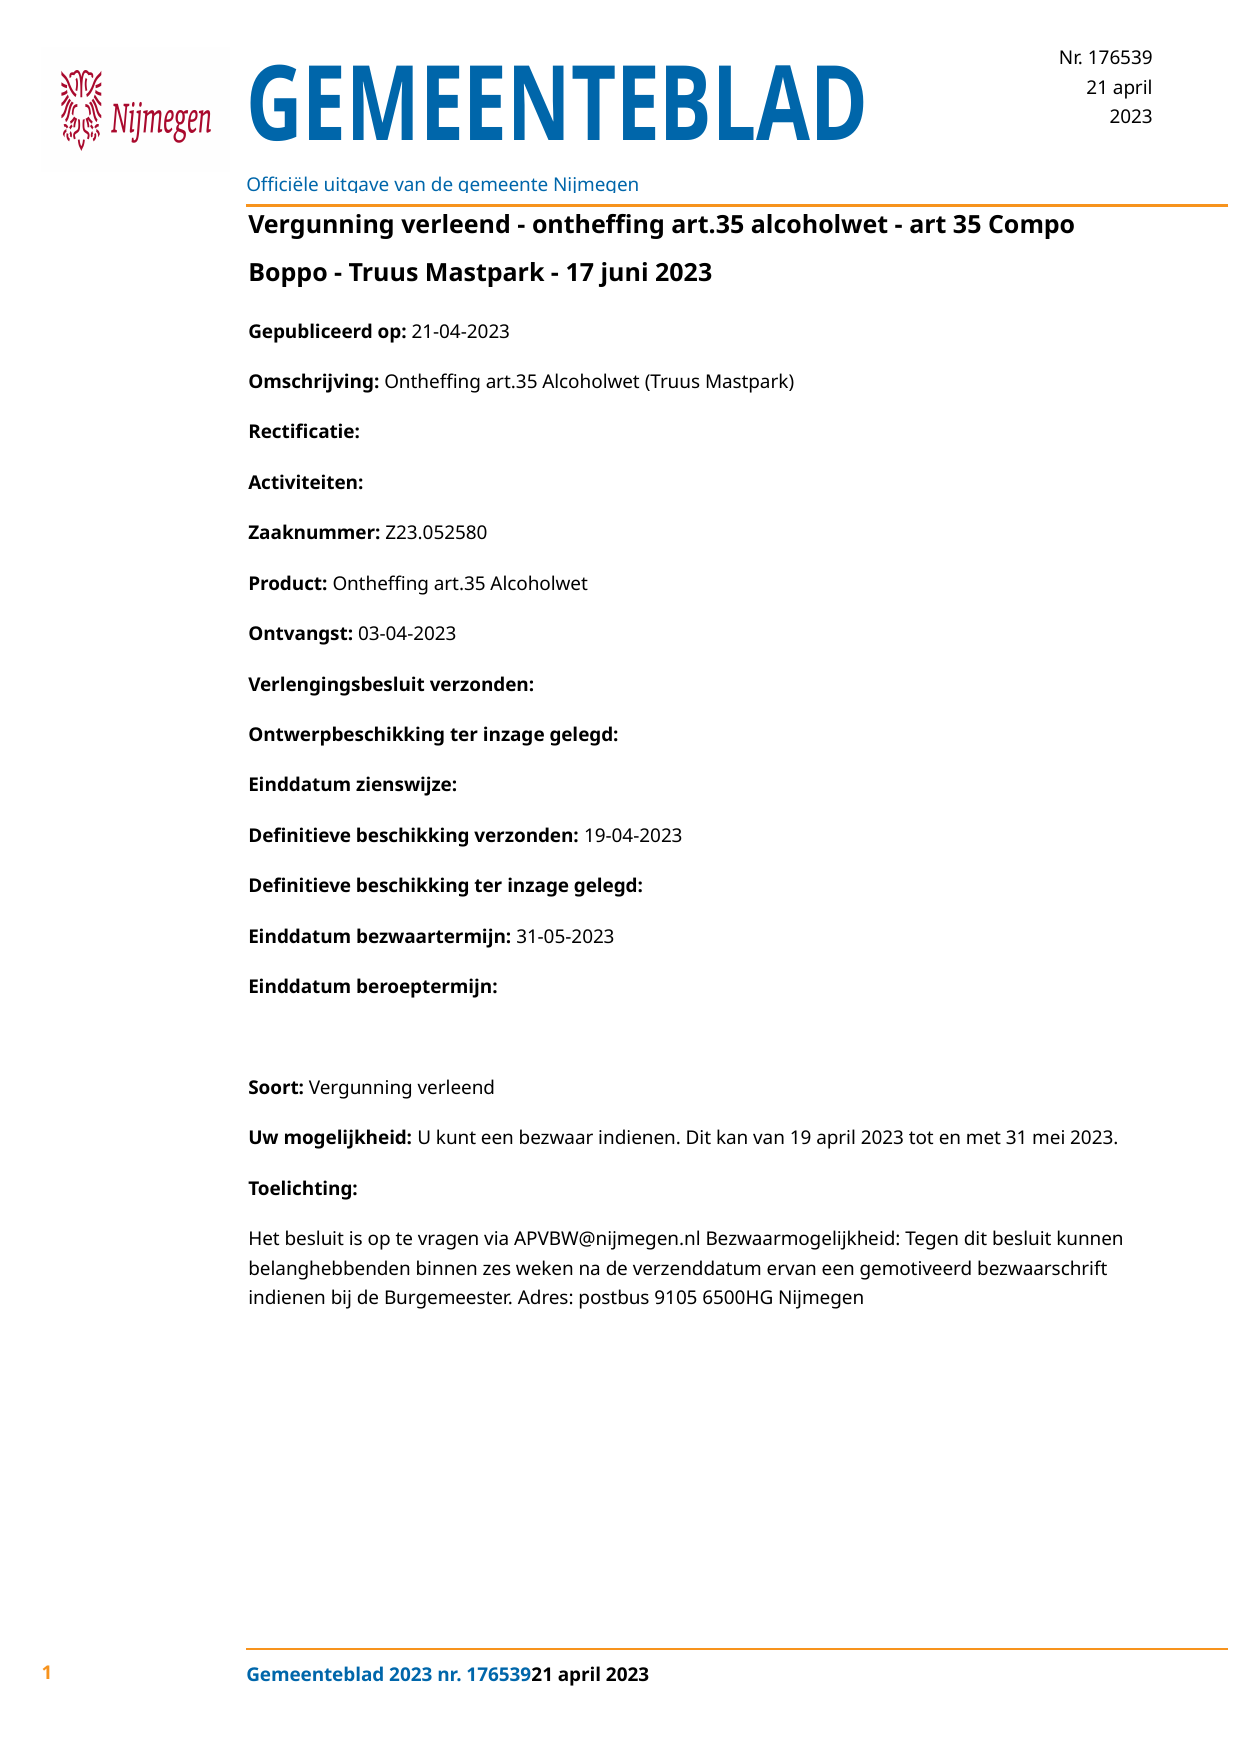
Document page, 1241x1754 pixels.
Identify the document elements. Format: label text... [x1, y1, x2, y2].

text Zaaknummer: Z23.052580 [248, 519, 1152, 545]
text Gepubliceerd op: 21-04-2023 [248, 318, 1152, 344]
text Soort: Vergunning verleend [248, 1074, 1152, 1100]
text Toelichting: [248, 1175, 1152, 1201]
text Ontvangst: 03-04-2023 [248, 620, 1152, 646]
picture [41, 47, 231, 172]
text Einddatum beroeptermijn: [248, 973, 1152, 999]
text Definitieve beschikking ter inzage gelegd: [248, 872, 1152, 898]
text Vergunning verleend - ontheffing art.35 alcoholwet - art 35 Compo Boppo - Truus Mastpark - 17 juni 2023 [248, 207, 1152, 288]
text Product: Ontheffing art.35 Alcoholwet [248, 570, 1152, 596]
text Omschrijving: Ontheffing art.35 Alcoholwet (Truus Mastpark) [248, 368, 1152, 394]
text Verlengingsbesluit verzonden: [248, 671, 1152, 697]
text Ontwerpbeschikking ter inzage gelegd: [248, 721, 1152, 747]
text Definitieve beschikking verzonden: 19-04-2023 [248, 822, 1152, 848]
text Rectificatie: [248, 419, 1152, 444]
text Einddatum bezwaartermijn: 31-05-2023 [248, 923, 1152, 949]
text Het besluit is op te vragen via APVBW@nijmegen.nl Bezwaarmogelijkheid: Tegen dit besluit kunnen belanghebbenden binnen zes weken na de verzenddatum ervan een gemotiveerd bezwaarschrift indienen bij de Burgemeester. Adres: postbus 9105 6500HG Nijmegen [248, 1225, 1152, 1310]
text Einddatum zienswijze: [248, 772, 1152, 797]
text Activiteiten: [248, 469, 1152, 495]
text Uw mogelijkheid: U kunt een bezwaar indienen. Dit kan van 19 april 2023 tot en met 31 mei 2023. [248, 1124, 1152, 1150]
